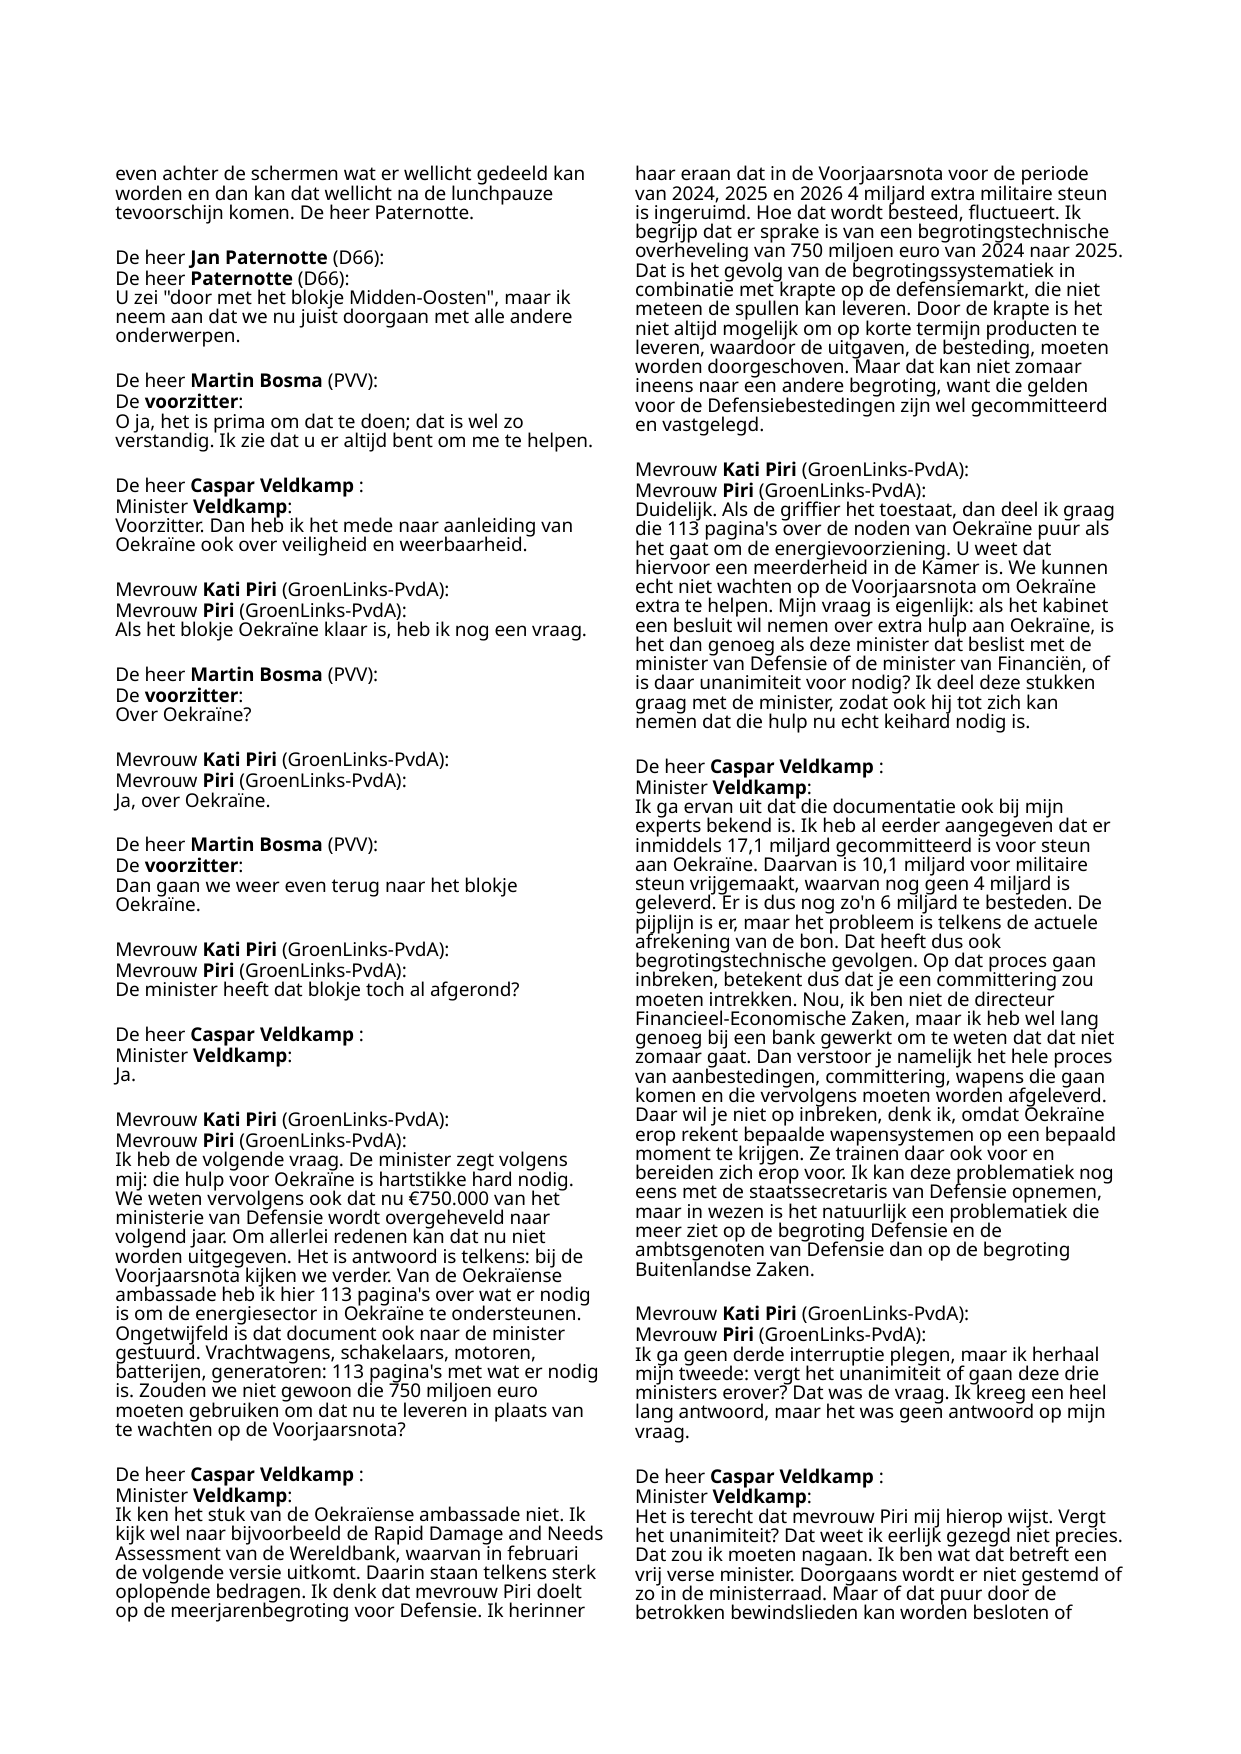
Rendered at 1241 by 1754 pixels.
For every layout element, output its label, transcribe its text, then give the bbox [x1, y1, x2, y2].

text Minister Veldkamp: [635, 779, 1125, 798]
text Ik ga geen derde interruptie plegen, maar ik herhaal mijn tweede: vergt het unanimiteit of gaan deze drie ministers erover? Dat was de vraag. Ik kreeg een heel lang antwoord, maar het was geen antwoord op mijn vraag. [635, 1346, 1125, 1442]
text De heer Caspar Veldkamp : [115, 1021, 605, 1047]
text Mevrouw Kati Piri (GroenLinks-PvdA): [635, 456, 1125, 482]
text U zei "door met het blokje Midden-Oosten", maar ik neem aan dat we nu juist doorgaan met alle andere onderwerpen. [115, 289, 605, 347]
text Het is terecht dat mevrouw Piri mij hierop wijst. Vergt het unanimiteit? Dat weet ik eerlijk gezegd niet precies. Dat zou ik moeten nagaan. Ik ben wat dat betreft een vrij verse minister. Doorgaans wordt er niet gestemd of zo in de ministerraad. Maar of dat puur door de betrokken bewindslieden kan worden besloten of [635, 1508, 1125, 1623]
text haar eraan dat in de Voorjaarsnota voor de periode van 2024, 2025 en 2026 4 miljard extra militaire steun is ingeruimd. Hoe dat wordt besteed, fluctueert. Ik begrijp dat er sprake is van een begrotingstechnische overheveling van 750 miljoen euro van 2024 naar 2025. Dat is het gevolg van de begrotingssystematiek in combinatie met krapte op de defensiemarkt, die niet meteen de spullen kan leveren. Door de krapte is het niet altijd mogelijk om op korte termijn producten te leveren, waardoor de uitgaven, de besteding, moeten worden doorgeschoven. Maar dat kan niet zomaar ineens naar een andere begroting, want die gelden voor de Defensiebestedingen zijn wel gecommitteerd en vastgelegd. [635, 165, 1125, 435]
text De heer Paternotte (D66): [115, 270, 605, 289]
text Mevrouw Piri (GroenLinks-PvdA): [115, 962, 605, 981]
text Mevrouw Kati Piri (GroenLinks-PvdA): [635, 1301, 1125, 1326]
text De minister heeft dat blokje toch al afgerond? [115, 981, 605, 1000]
text Minister Veldkamp: [635, 1488, 1125, 1508]
text Mevrouw Kati Piri (GroenLinks-PvdA): [115, 1106, 605, 1132]
text Minister Veldkamp: [115, 498, 605, 517]
text Mevrouw Kati Piri (GroenLinks-PvdA): [115, 747, 605, 772]
text Als het blokje Oekraïne klaar is, heb ik nog een vraag. [115, 621, 605, 641]
text even achter de schermen wat er wellicht gedeeld kan worden en dan kan dat wellicht na de lunchpauze tevoorschijn komen. De heer Paternotte. [115, 165, 605, 223]
text Duidelijk. Als de griffier het toestaat, dan deel ik graag die 113 pagina's over de noden van Oekraïne puur als het gaat om de energievoorziening. U weet dat hiervoor een meerderheid in de Kamer is. We kunnen echt niet wachten op de Voorjaarsnota om Oekraïne extra te helpen. Mijn vraag is eigenlijk: als het kabinet een besluit wil nemen over extra hulp aan Oekraïne, is het dan genoeg als deze minister dat beslist met de minister van Defensie of de minister van Financiën, of is daar unanimiteit voor nodig? Ik deel deze stukken graag met de minister, zodat ook hij tot zich kan nemen dat die hulp nu echt keihard nodig is. [635, 501, 1125, 732]
text De heer Martin Bosma (PVV): [115, 368, 605, 393]
text De heer Caspar Veldkamp : [115, 1461, 605, 1487]
text Mevrouw Piri (GroenLinks-PvdA): [115, 602, 605, 621]
text De heer Jan Paternotte (D66): [115, 244, 605, 270]
text De voorzitter: [115, 687, 605, 706]
text De voorzitter: [115, 393, 605, 413]
text O ja, het is prima om dat te doen; dat is wel zo verstandig. Ik zie dat u er altijd bent om me te helpen. [115, 413, 605, 451]
text De heer Martin Bosma (PVV): [115, 832, 605, 857]
text Mevrouw Kati Piri (GroenLinks-PvdA): [115, 576, 605, 602]
text Ik ga ervan uit dat die documentatie ook bij mijn experts bekend is. Ik heb al eerder aangegeven dat er inmiddels 17,1 miljard gecommitteerd is voor steun aan Oekraïne. Daarvan is 10,1 miljard voor militaire steun vrijgemaakt, waarvan nog geen 4 miljard is geleverd. Er is dus nog zo'n 6 miljard te besteden. De pijplijn is er, maar het probleem is telkens de actuele afrekening van de bon. Dat heeft dus ook begrotingstechnische gevolgen. Op dat proces gaan inbreken, betekent dus dat je een committering zou moeten intrekken. Nou, ik ben niet de directeur Financieel-Economische Zaken, maar ik heb wel lang genoeg bij een bank gewerkt om te weten dat dat niet zomaar gaat. Dan verstoor je namelijk het hele proces van aanbestedingen, committering, wapens die gaan komen en die vervolgens moeten worden afgeleverd. Daar wil je niet op inbreken, denk ik, omdat Oekraïne erop rekent bepaalde wapensystemen op een bepaald moment te krijgen. Ze trainen daar ook voor en bereiden zich erop voor. Ik kan deze problematiek nog eens met de staatssecretaris van Defensie opnemen, maar in wezen is het natuurlijk een problematiek die meer ziet op de begroting Defensie en de ambtsgenoten van Defensie dan op de begroting Buitenlandse Zaken. [635, 798, 1125, 1280]
text Mevrouw Piri (GroenLinks-PvdA): [115, 772, 605, 792]
text Mevrouw Piri (GroenLinks-PvdA): [635, 1326, 1125, 1346]
text De voorzitter: [115, 857, 605, 877]
text De heer Caspar Veldkamp : [635, 753, 1125, 779]
text Mevrouw Kati Piri (GroenLinks-PvdA): [115, 936, 605, 962]
text Ik heb de volgende vraag. De minister zegt volgens mij: die hulp voor Oekraïne is hartstikke hard nodig. We weten vervolgens ook dat nu €750.000 van het ministerie van Defensie wordt overgeheveld naar volgend jaar. Om allerlei redenen kan dat nu niet worden uitgegeven. Het is antwoord is telkens: bij de Voorjaarsnota kijken we verder. Van de Oekraïense ambassade heb ik hier 113 pagina's over wat er nodig is om de energiesector in Oekraïne te ondersteunen. Ongetwijfeld is dat document ook naar de minister gestuurd. Vrachtwagens, schakelaars, motoren, batterijen, generatoren: 113 pagina's met wat er nodig is. Zouden we niet gewoon die 750 miljoen euro moeten gebruiken om dat nu te leveren in plaats van te wachten op de Voorjaarsnota? [115, 1151, 605, 1440]
text Minister Veldkamp: [115, 1487, 605, 1506]
text Ik ken het stuk van de Oekraïense ambassade niet. Ik kijk wel naar bijvoorbeeld de Rapid Damage and Needs Assessment van de Wereldbank, waarvan in februari de volgende versie uitkomt. Daarin staan telkens sterk oplopende bedragen. Ik denk dat mevrouw Piri doelt op de meerjarenbegroting voor Defensie. Ik herinner [115, 1506, 605, 1622]
text Mevrouw Piri (GroenLinks-PvdA): [115, 1132, 605, 1151]
text Over Oekraïne? [115, 706, 605, 726]
text De heer Caspar Veldkamp : [115, 472, 605, 498]
text De heer Martin Bosma (PVV): [115, 661, 605, 687]
text Ja, over Oekraïne. [115, 792, 605, 811]
text Voorzitter. Dan heb ik het mede naar aanleiding van Oekraïne ook over veiligheid en weerbaarheid. [115, 517, 605, 556]
text Dan gaan we weer even terug naar het blokje Oekraïne. [115, 877, 605, 915]
text Ja. [115, 1066, 605, 1085]
text De heer Caspar Veldkamp : [635, 1463, 1125, 1488]
text Minister Veldkamp: [115, 1047, 605, 1066]
text Mevrouw Piri (GroenLinks-PvdA): [635, 482, 1125, 501]
